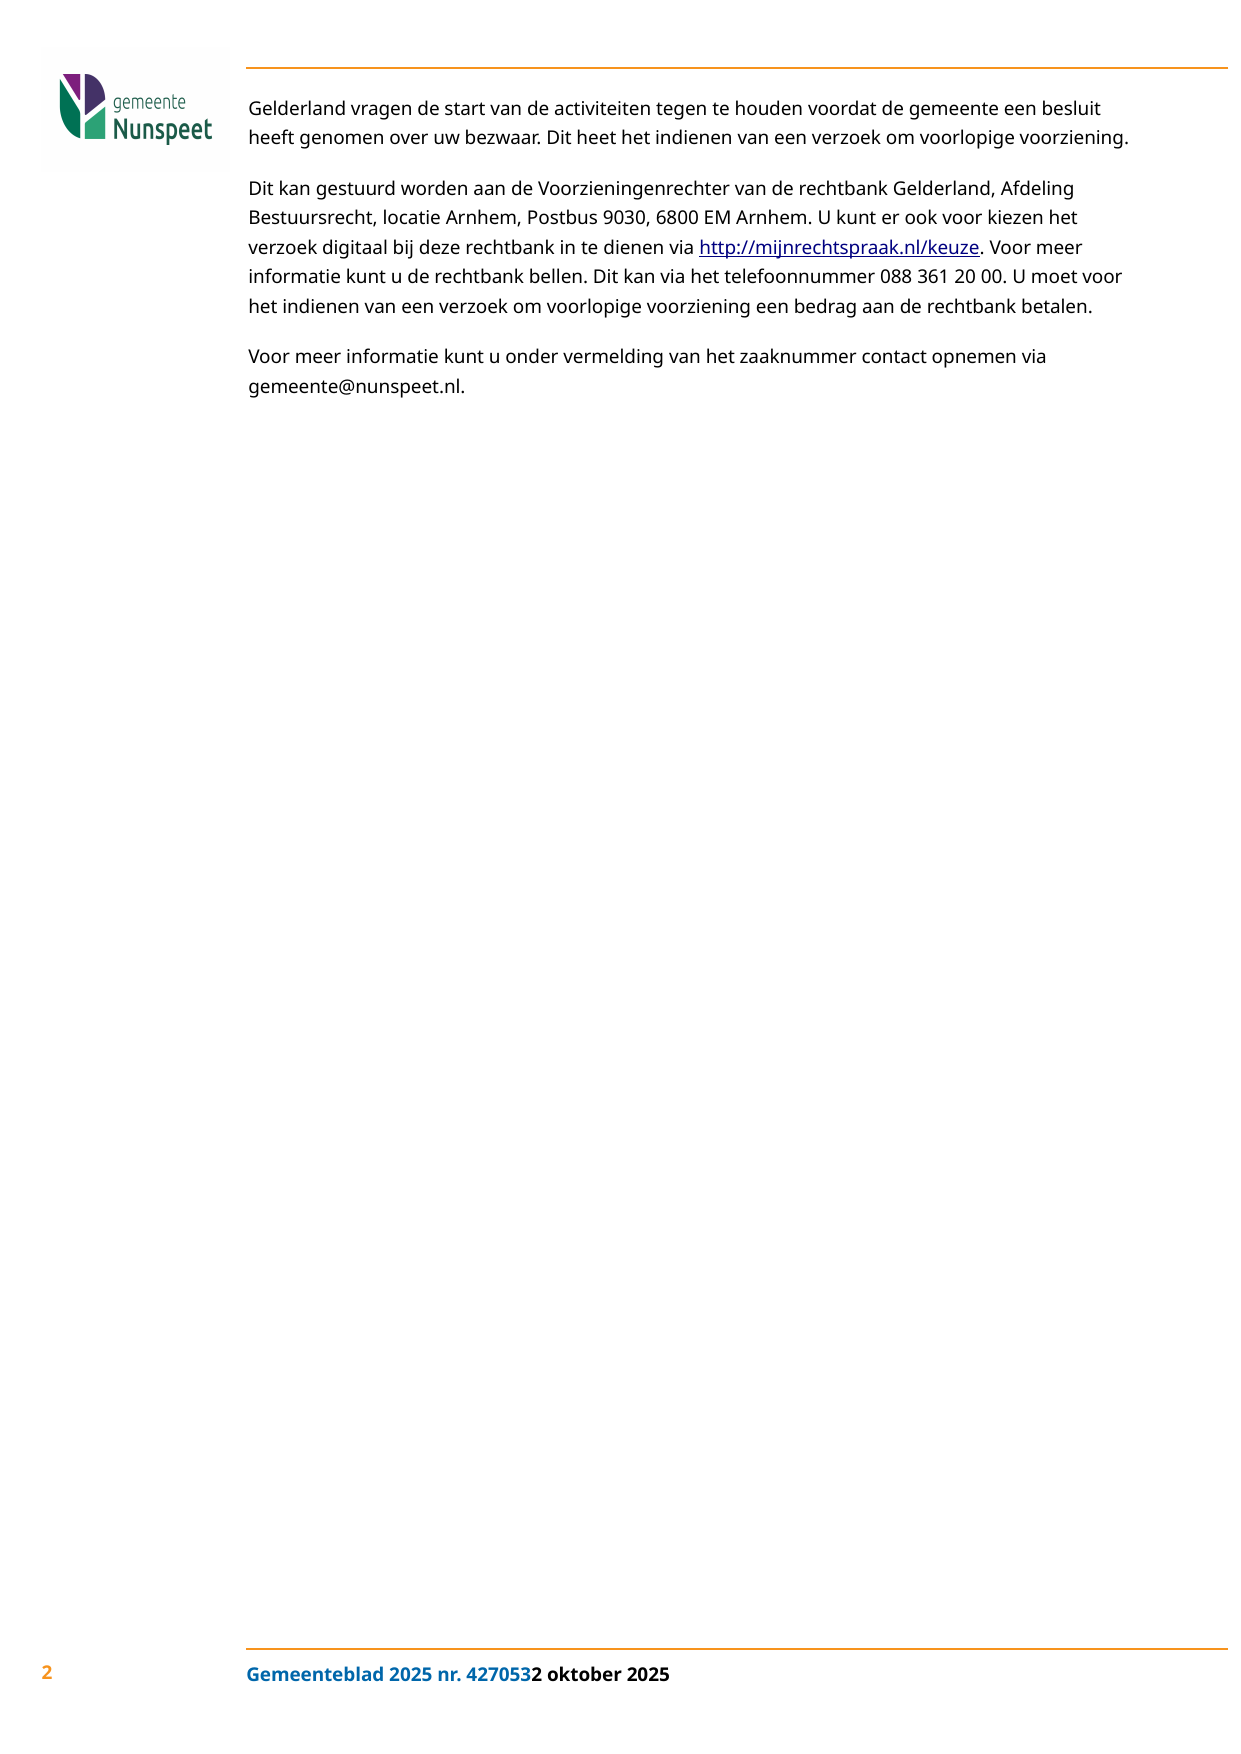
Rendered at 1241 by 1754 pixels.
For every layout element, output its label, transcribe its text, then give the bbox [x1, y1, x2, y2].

text Dit kan gestuurd worden aan de Voorzieningenrechter van de rechtbank Gelderland, Afdeling Bestuursrecht, locatie Arnhem, Postbus 9030, 6800 EM Arnhem. U kunt er ook voor kiezen het verzoek digitaal bij deze rechtbank in te dienen via http://mijnrechtspraak.nl/keuze. Voor meer informatie kunt u de rechtbank bellen. Dit kan via het telefoonnummer 088 361 20 00. U moet voor het indienen van een verzoek om voorlopige voorziening een bedrag aan de rechtbank betalen. [248, 175, 1152, 319]
text Voor meer informatie kunt u onder vermelding van het zaaknummer contact opnemen via gemeente@nunspeet.nl. [248, 343, 1152, 399]
picture [41, 47, 231, 172]
text Gelderland vragen de start van de activiteiten tegen te houden voordat de gemeente een besluit heeft genomen over uw bezwaar. Dit heet het indienen van een verzoek om voorlopige voorziening. [248, 95, 1152, 150]
